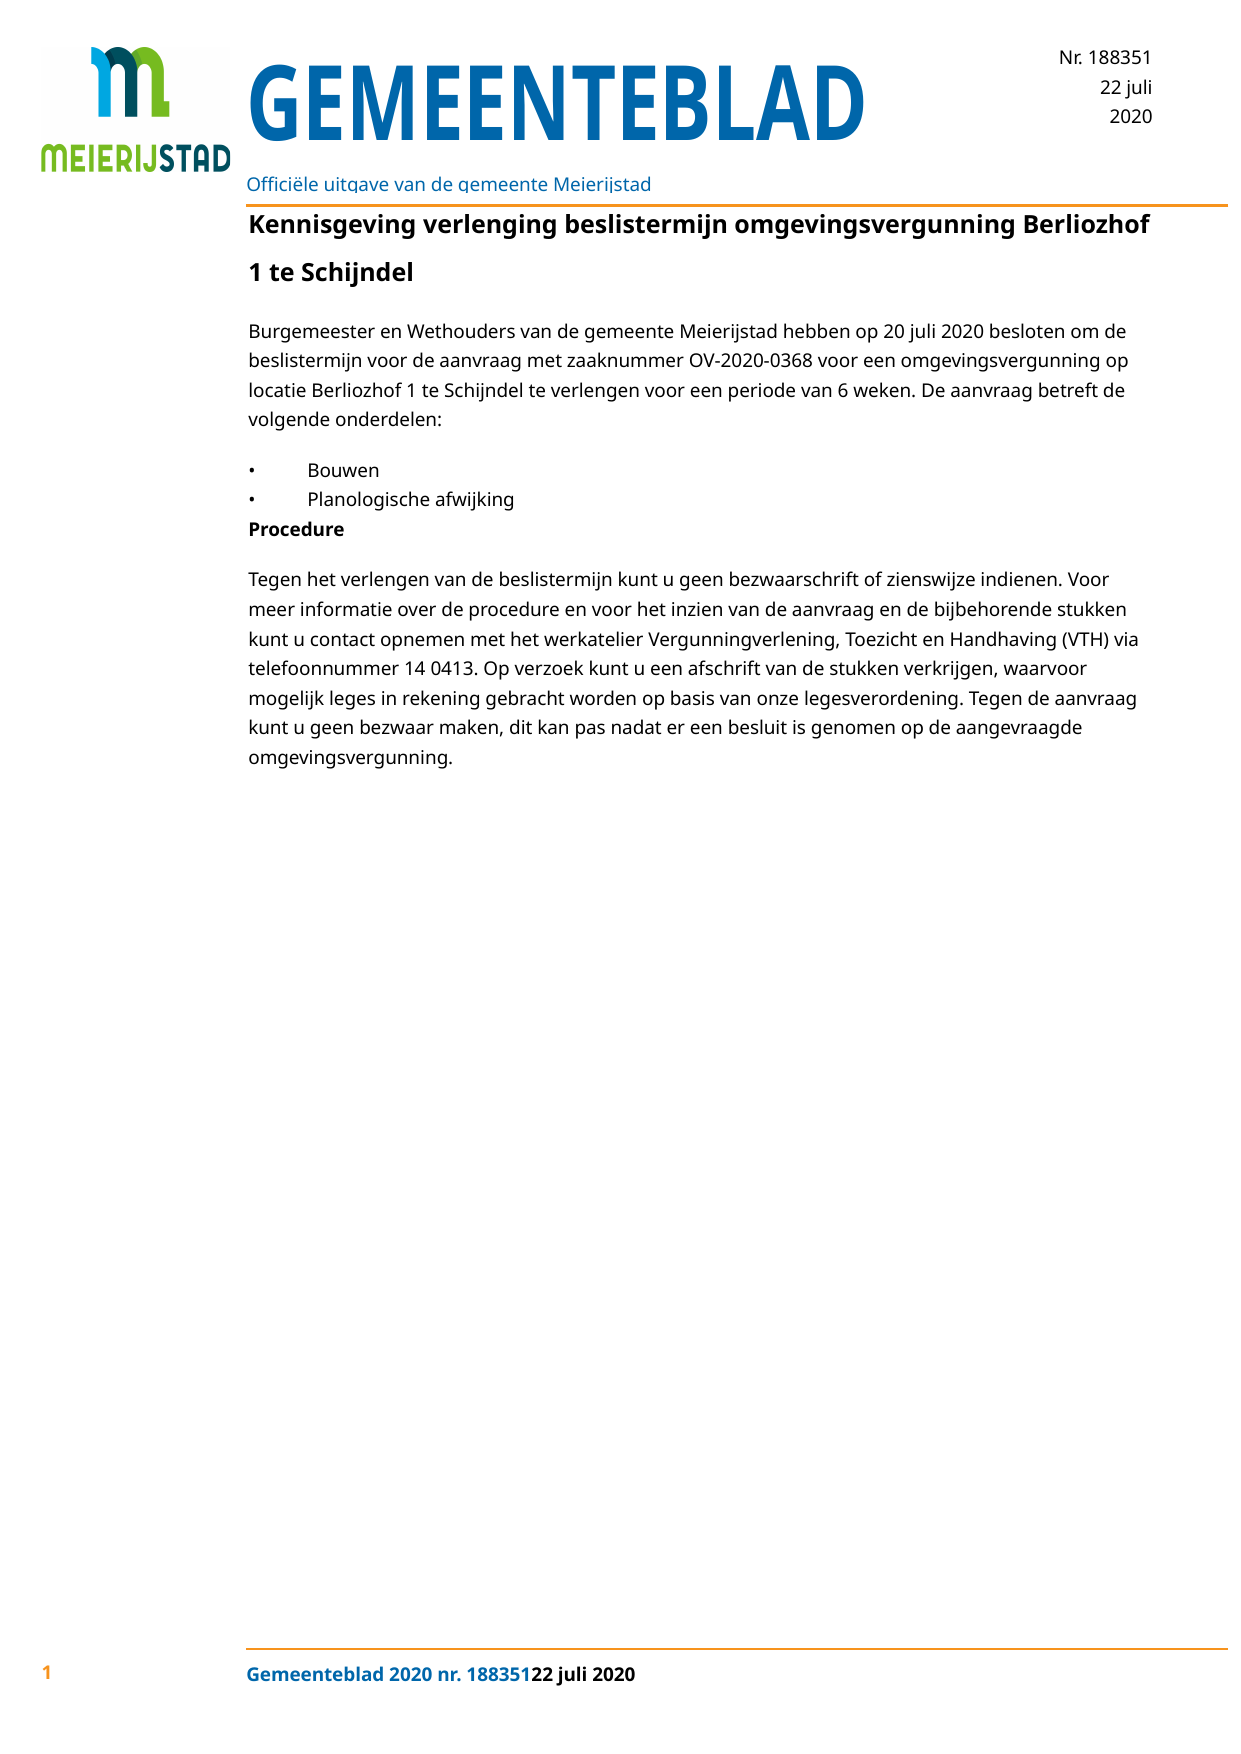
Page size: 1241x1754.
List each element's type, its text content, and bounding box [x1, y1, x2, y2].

list Bouwen [248, 457, 1152, 483]
text Tegen het verlengen van de beslistermijn kunt u geen bezwaarschrift of zienswijze indienen. Voor meer informatie over de procedure en voor het inzien van de aanvraag en de bijbehorende stukken kunt u contact opnemen met het werkatelier Vergunningverlening, Toezicht en Handhaving (VTH) via telefoonnummer 14 0413. Op verzoek kunt u een afschrift van de stukken verkrijgen, waarvoor mogelijk leges in rekening gebracht worden op basis van onze legesverordening. Tegen de aanvraag kunt u geen bezwaar maken, dit kan pas nadat er een besluit is genomen op de aangevraagde omgevingsvergunning. [248, 567, 1152, 770]
list Planologische afwijking [248, 487, 1152, 512]
text Burgemeester en Wethouders van de gemeente Meierijstad hebben op 20 juli 2020 besloten om de beslistermijn voor de aanvraag met zaaknummer OV-2020-0368 voor een omgevingsvergunning op locatie Berliozhof 1 te Schijndel te verlengen voor een periode van 6 weken. De aanvraag betreft de volgende onderdelen: [248, 318, 1152, 432]
text Kennisgeving verlenging beslistermijn omgevingsvergunning Berliozhof 1 te Schijndel [248, 207, 1152, 288]
text Procedure [248, 516, 1152, 542]
picture [41, 47, 231, 172]
